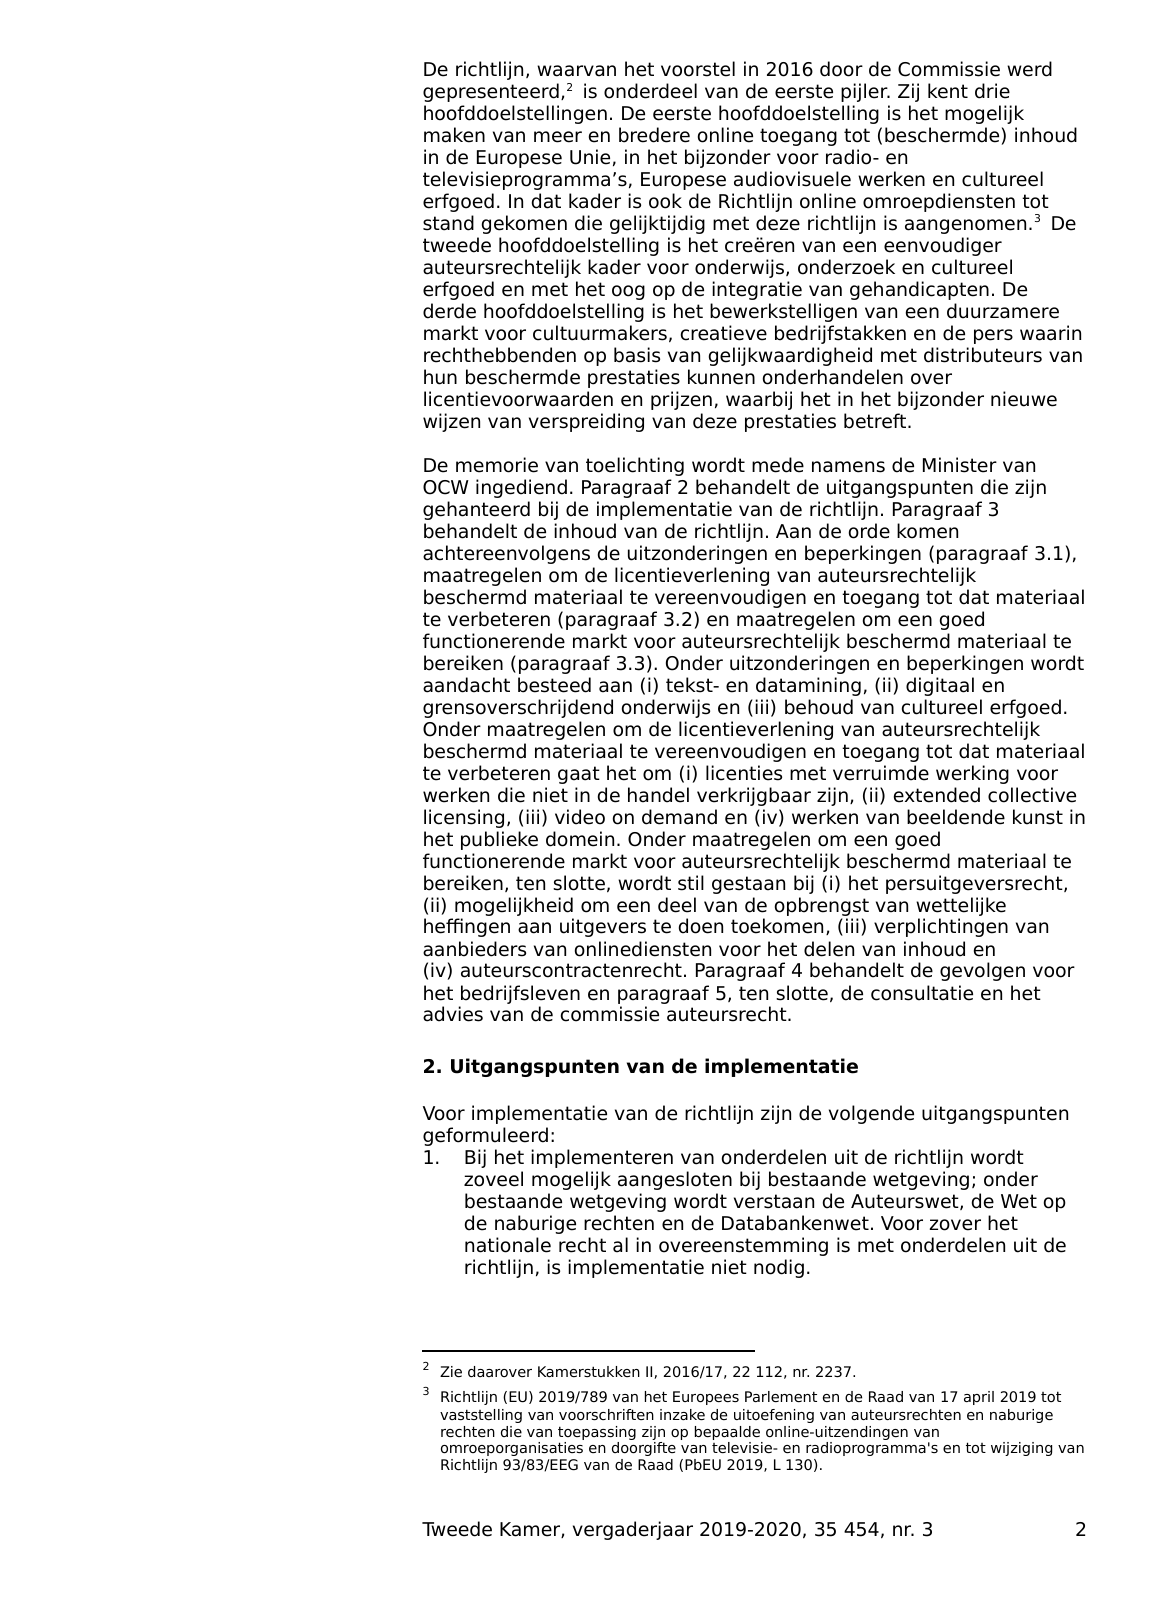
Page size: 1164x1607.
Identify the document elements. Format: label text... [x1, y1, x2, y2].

text 1. Bij het implementeren van onderdelen uit de richtlijn wordt zoveel mogelijk aangesloten bij bestaande wetgeving; onder bestaande wetgeving wordt verstaan de Auteurswet, de Wet op de naburige rechten en de Databankenwet. Voor zover het nationale recht al in overeenstemming is met onderdelen uit de richtlijn, is implementatie niet nodig. [422, 1147, 1087, 1279]
text De memorie van toelichting wordt mede namens de Minister van OCW ingediend. Paragraaf 2 behandelt de uitgangspunten die zijn gehanteerd bij de implementatie van de richtlijn. Paragraaf 3 behandelt de inhoud van de richtlijn. Aan de orde komen achtereenvolgens de uitzonderingen en beperkingen (paragraaf 3.1), maatregelen om de licentieverlening van auteursrechtelijk beschermd materiaal te vereenvoudigen en toegang tot dat materiaal te verbeteren (paragraaf 3.2) en maatregelen om een goed functionerende markt voor auteursrechtelijk beschermd materiaal te bereiken (paragraaf 3.3). Onder uitzonderingen en beperkingen wordt aandacht besteed aan (i) tekst- en datamining, (ii) digitaal en grensoverschrijdend onderwijs en (iii) behoud van cultureel erfgoed. Onder maatregelen om de licentieverlening van auteursrechtelijk beschermd materiaal te vereenvoudigen en toegang tot dat materiaal te verbeteren gaat het om (i) licenties met verruimde werking voor werken die niet in de handel verkrijgbaar zijn, (ii) extended collective licensing, (iii) video on demand en (iv) werken van beeldende kunst in het publieke domein. Onder maatregelen om een goed functionerende markt voor auteursrechtelijk beschermd materiaal te bereiken, ten slotte, wordt stil gestaan bij (i) het persuitgeversrecht, (ii) mogelijkheid om een deel van de opbrengst van wettelijke heffingen aan uitgevers te doen toekomen, (iii) verplichtingen van aanbieders van onlinediensten voor het delen van inhoud en (iv) auteurscontractenrecht. Paragraaf 4 behandelt de gevolgen voor het bedrijfsleven en paragraaf 5, ten slotte, de consultatie en het advies van de commissie auteursrecht. [422, 455, 1087, 1026]
text Zie daarover Kamerstukken II, 2016/17, 22 112, nr. 2237. [422, 1360, 1087, 1382]
text De richtlijn, waarvan het voorstel in 2016 door de Commissie werd gepresenteerd, is onderdeel van de eerste pijler. Zij kent drie hoofddoelstellingen. De eerste hoofddoelstelling is het mogelijk maken van meer en bredere online toegang tot (beschermde) inhoud in de Europese Unie, in het bijzonder voor radio- en televisieprogramma’s, Europese audiovisuele werken en cultureel erfgoed. In dat kader is ook de Richtlijn online omroepdiensten tot stand gekomen die gelijktijdig met deze richtlijn is aangenomen. De tweede hoofddoelstelling is het creëren van een eenvoudiger auteursrechtelijk kader voor onderwijs, onderzoek en cultureel erfgoed en met het oog op de integratie van gehandicapten. De derde hoofddoelstelling is het bewerkstelligen van een duurzamere markt voor cultuurmakers, creatieve bedrijfstakken en de pers waarin rechthebbenden op basis van gelijkwaardigheid met distributeurs van hun beschermde prestaties kunnen onderhandelen over licentievoorwaarden en prijzen, waarbij het in het bijzonder nieuwe wijzen van verspreiding van deze prestaties betreft. [422, 59, 1087, 433]
text Voor implementatie van de richtlijn zijn de volgende uitgangspunten geformuleerd: [422, 1103, 1087, 1147]
text Richtlijn (EU) 2019/789 van het Europees Parlement en de Raad van 17 april 2019 tot vaststelling van voorschriften inzake de uitoefening van auteursrechten en naburige rechten die van toepassing zijn op bepaalde online-uitzendingen van omroeporganisaties en doorgifte van televisie- en radioprogramma's en tot wijziging van Richtlijn 93/83/EEG van de Raad (PbEU 2019, L 130). [422, 1385, 1087, 1474]
subtitle 2. Uitgangspunten van de implementatie [422, 1056, 1087, 1078]
